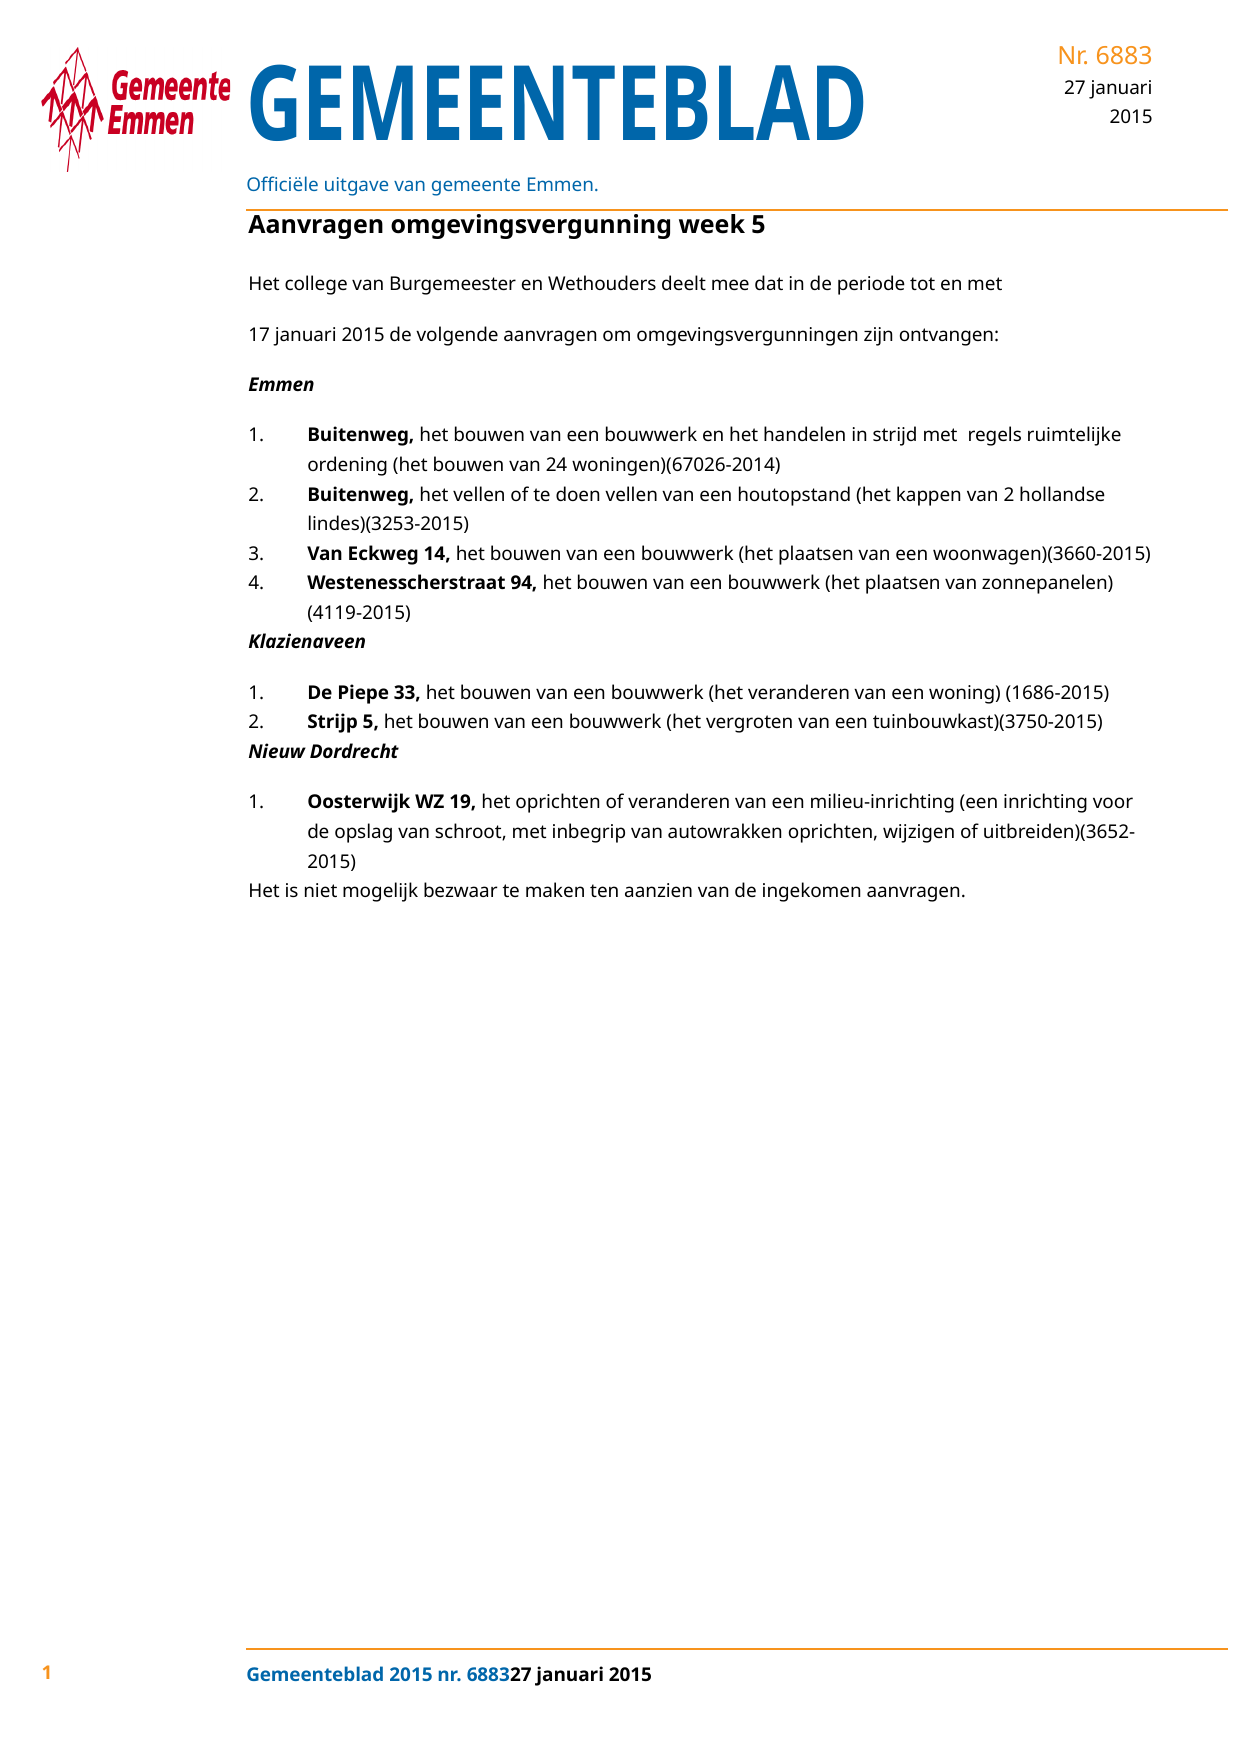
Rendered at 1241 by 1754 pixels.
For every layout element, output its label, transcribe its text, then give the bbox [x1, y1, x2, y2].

text Nieuw Dordrecht [248, 738, 1152, 764]
list Oosterwijk WZ 19, het oprichten of veranderen van een milieu-inrichting (een inrichting voor de opslag van schroot, met inbegrip van autowrakken oprichten, wijzigen of uitbreiden)(3652-2015) [248, 789, 1152, 873]
list De Piepe 33, het bouwen van een bouwwerk (het veranderen van een woning) (1686-2015) [248, 679, 1152, 705]
list Strijp 5, het bouwen van een bouwwerk (het vergroten van een tuinbouwkast)(3750-2015) [248, 709, 1152, 734]
text Aanvragen omgevingsvergunning week 5 [248, 211, 1152, 241]
picture [41, 47, 231, 172]
text Klazienaveen [248, 629, 1152, 654]
text Emmen [248, 371, 1152, 397]
list Buitenweg, het vellen of te doen vellen van een houtopstand (het kappen van 2 hollandse lindes)(3253-2015) [248, 481, 1152, 536]
text 17 januari 2015 de volgende aanvragen om omgevingsvergunningen zijn ontvangen: [248, 321, 1152, 346]
list Buitenweg, het bouwen van een bouwwerk en het handelen in strijd met regels ruimtelijke ordening (het bouwen van 24 woningen)(67026-2014) [248, 422, 1152, 477]
list Westenesscherstraat 94, het bouwen van een bouwwerk (het plaatsen van zonnepanelen)(4119-2015) [248, 569, 1152, 625]
list Van Eckweg 14, het bouwen van een bouwwerk (het plaatsen van een woonwagen)(3660-2015) [248, 540, 1152, 566]
text Het is niet mogelijk bezwaar te maken ten aanzien van de ingekomen aanvragen. [248, 877, 1152, 903]
text Het college van Burgemeester en Wethouders deelt mee dat in de periode tot en met [248, 270, 1152, 296]
